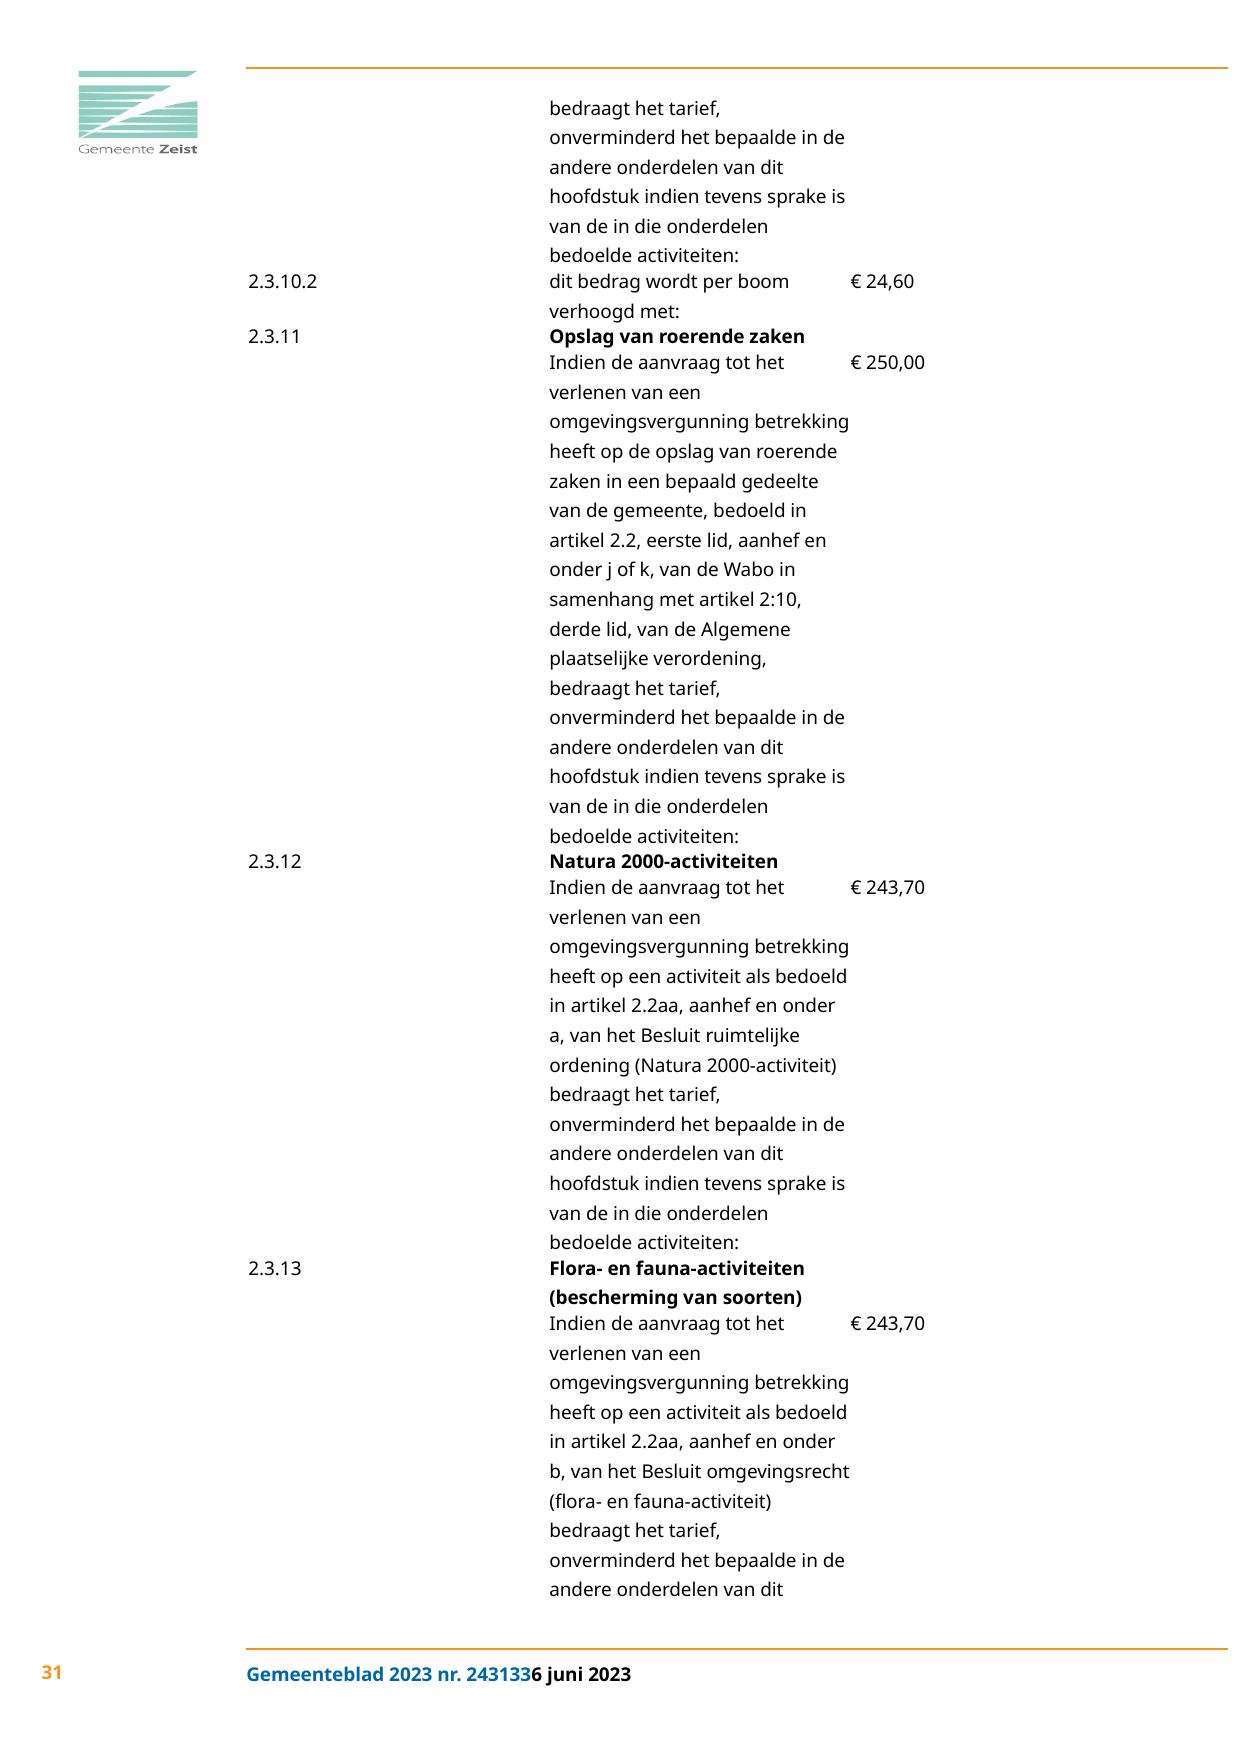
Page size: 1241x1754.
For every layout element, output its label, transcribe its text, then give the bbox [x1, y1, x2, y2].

table_cell [248, 874, 549, 1255]
table_cell bedraagt het tarief, onverminderd het bepaalde in de andere onderdelen van dit hoofdstuk indien tevens sprake is van de in die onderdelen bedoelde activiteiten: [549, 95, 850, 268]
table_cell [248, 95, 549, 268]
table_cell Indien de aanvraag tot het verlenen van een omgevingsvergunning betrekking heeft op een activiteit als bedoeld in artikel 2.2aa, aanhef en onder a, van het Besluit ruimtelijke ordening (Natura 2000-activiteit) bedraagt het tarief, onverminderd het bepaalde in de andere onderdelen van dit hoofdstuk indien tevens sprake is van de in die onderdelen bedoelde activiteiten: [549, 874, 850, 1255]
table_cell € 24,60 [850, 269, 1152, 324]
picture [41, 47, 231, 172]
table_cell [850, 849, 1152, 874]
table_cell 2.3.11 [248, 324, 549, 349]
table_cell [850, 324, 1152, 349]
table_cell € 243,70 [850, 874, 1152, 1255]
table_cell dit bedrag wordt per boom verhoogd met: [549, 269, 850, 324]
table_cell [850, 95, 1152, 268]
table_cell Opslag van roerende zaken [549, 324, 850, 349]
table_cell 2.3.10.2 [248, 269, 549, 324]
table_cell Indien de aanvraag tot het verlenen van een omgevingsvergunning betrekking heeft op een activiteit als bedoeld in artikel 2.2aa, aanhef en onder b, van het Besluit omgevingsrecht (flora- en fauna-activiteit) bedraagt het tarief, onverminderd het bepaalde in de andere onderdelen van dit [549, 1310, 850, 1602]
table_cell 2.3.13 [248, 1255, 549, 1310]
table_cell 2.3.12 [248, 849, 549, 874]
table_cell [248, 350, 549, 848]
table_cell Flora- en fauna-activiteiten (bescherming van soorten) [549, 1255, 850, 1310]
table_cell Indien de aanvraag tot het verlenen van een omgevingsvergunning betrekking heeft op de opslag van roerende zaken in een bepaald gedeelte van de gemeente, bedoeld in artikel 2.2, eerste lid, aanhef en onder j of k, van de Wabo in samenhang met artikel 2:10, derde lid, van de Algemene plaatselijke verordening, bedraagt het tarief, onverminderd het bepaalde in de andere onderdelen van dit hoofdstuk indien tevens sprake is van de in die onderdelen bedoelde activiteiten: [549, 350, 850, 848]
table_cell € 250,00 [850, 350, 1152, 848]
table_cell Natura 2000-activiteiten [549, 849, 850, 874]
table_cell [850, 1255, 1152, 1310]
table_cell € 243,70 [850, 1310, 1152, 1602]
table_cell [248, 1310, 549, 1602]
